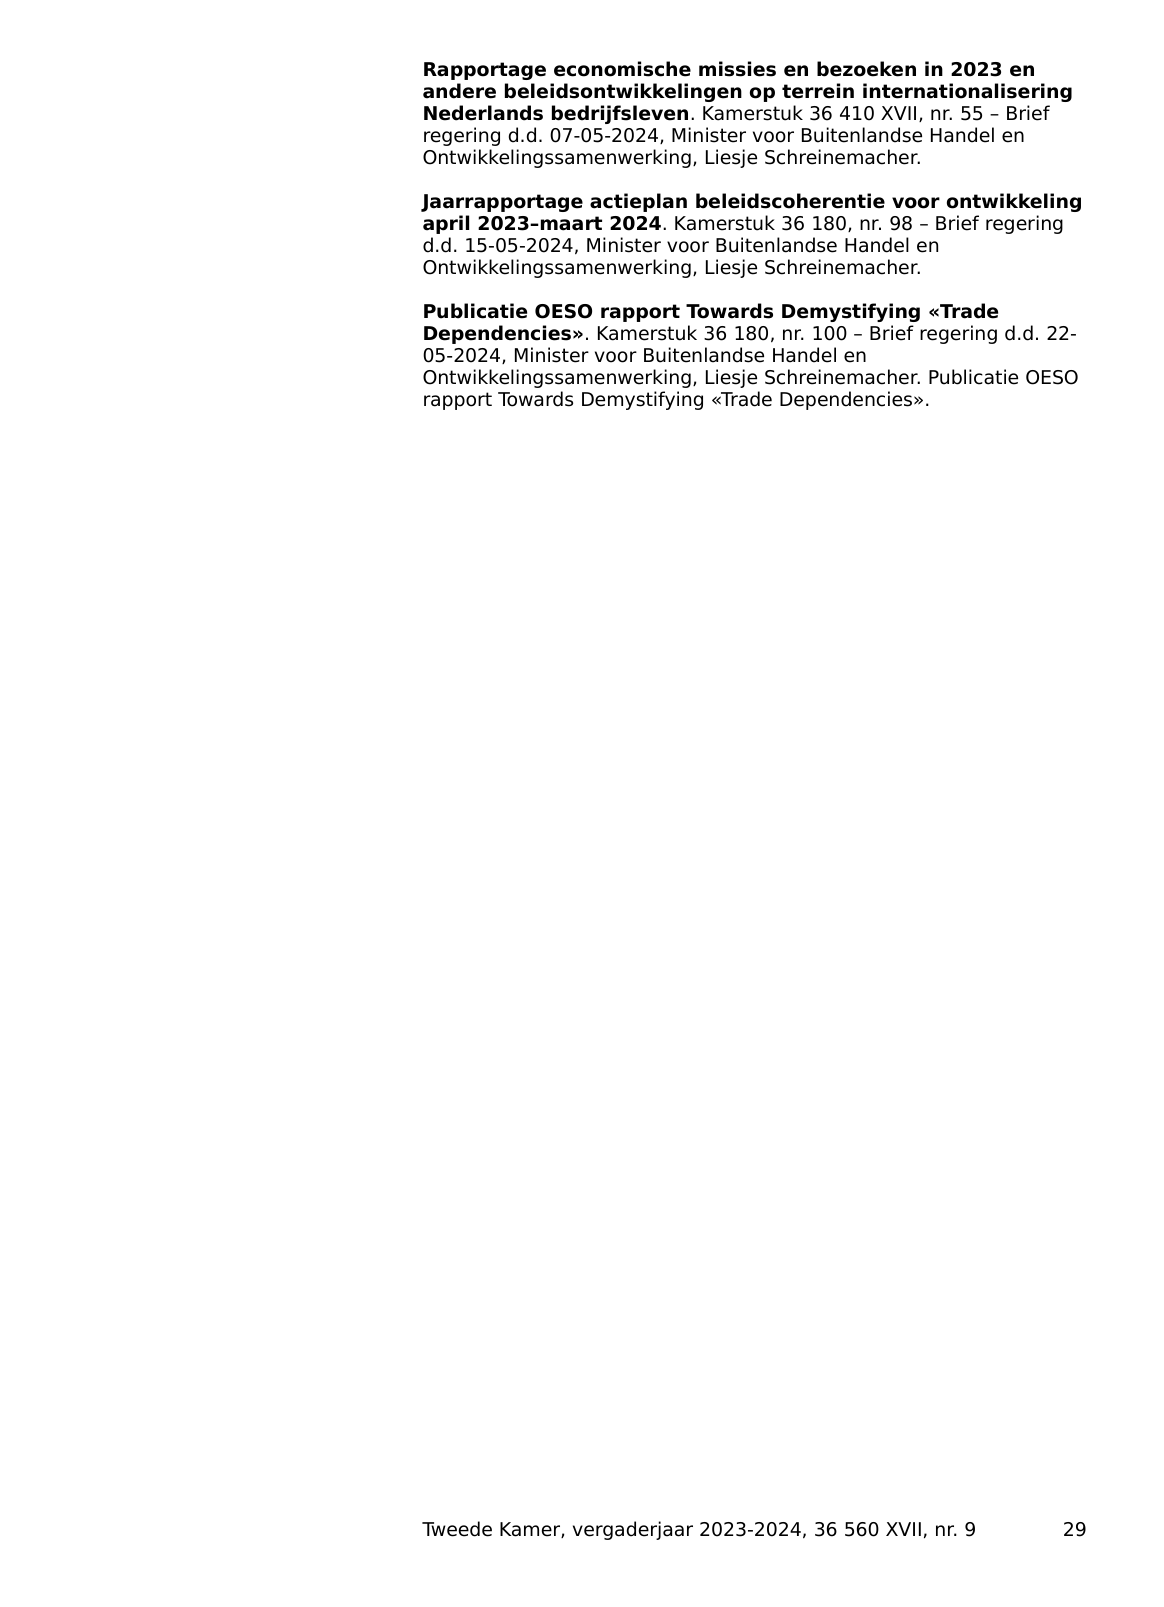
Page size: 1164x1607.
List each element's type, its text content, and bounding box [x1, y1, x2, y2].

text Publicatie OESO rapport Towards Demystifying «Trade Dependencies». Kamerstuk 36 180, nr. 100 – Brief regering d.d. 22-05-2024, Minister voor Buitenlandse Handel en Ontwikkelingssamenwerking, Liesje Schreinemacher. Publicatie OESO rapport Towards Demystifying «Trade Dependencies». [422, 301, 1087, 411]
text Jaarrapportage actieplan beleidscoherentie voor ontwikkeling april 2023–maart 2024. Kamerstuk 36 180, nr. 98 – Brief regering d.d. 15-05-2024, Minister voor Buitenlandse Handel en Ontwikkelingssamenwerking, Liesje Schreinemacher. [422, 191, 1087, 279]
text Rapportage economische missies en bezoeken in 2023 en andere beleidsontwikkelingen op terrein internationalisering Nederlands bedrijfsleven. Kamerstuk 36 410 XVII, nr. 55 – Brief regering d.d. 07-05-2024, Minister voor Buitenlandse Handel en Ontwikkelingssamenwerking, Liesje Schreinemacher. [422, 59, 1087, 169]
